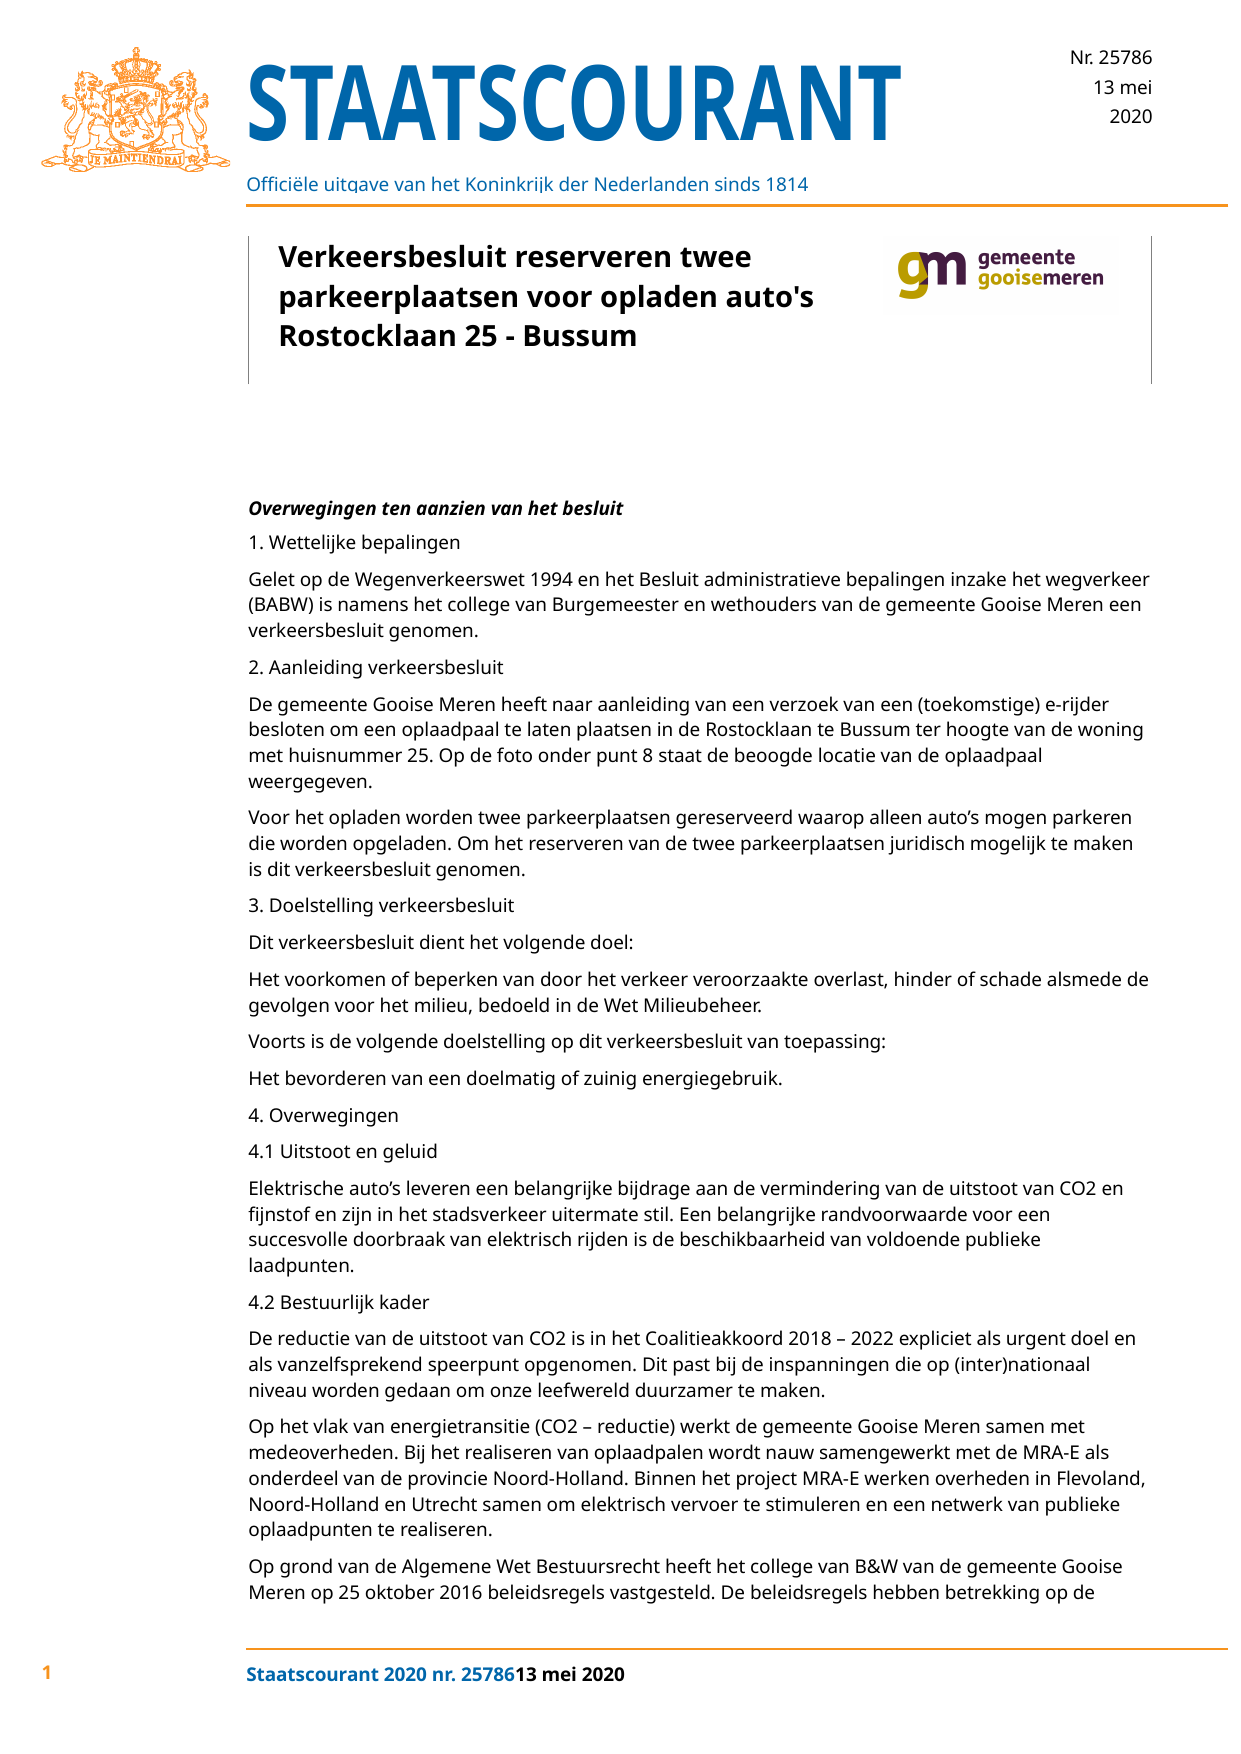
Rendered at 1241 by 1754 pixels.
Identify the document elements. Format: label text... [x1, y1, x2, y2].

text De gemeente Gooise Meren heeft naar aanleiding van een verzoek van een (toekomstige) e-rijder besloten om een oplaadpaal te laten plaatsen in de Rostocklaan te Bussum ter hoogte van de woning met huisnummer 25. Op de foto onder punt 8 staat de beoogde locatie van de oplaadpaal weergegeven. [248, 691, 1152, 794]
table_header [850, 236, 1151, 384]
table_header Verkeersbesluit reserveren twee parkeerplaatsen voor opladen auto's Rostocklaan 25 - Bussum [249, 236, 850, 384]
text Voorts is de volgende doelstelling op dit verkeersbesluit van toepassing: [248, 1028, 1152, 1054]
text Elektrische auto’s leveren een belangrijke bijdrage aan de vermindering van de uitstoot van CO2 en fijnstof en zijn in het stadsverkeer uitermate stil. Een belangrijke randvoorwaarde voor een succesvolle doorbraak van elektrisch rijden is de beschikbaarheid van voldoende publieke laadpunten. [248, 1175, 1152, 1278]
text Gelet op de Wegenverkeerswet 1994 en het Besluit administratieve bepalingen inzake het wegverkeer (BABW) is namens het college van Burgemeester en wethouders van de gemeente Gooise Meren een verkeersbesluit genomen. [248, 566, 1152, 643]
picture [882, 236, 1119, 315]
text 1. Wettelijke bepalingen [248, 529, 1152, 555]
text De reductie van de uitstoot van CO2 is in het Coalitieakkoord 2018 – 2022 expliciet als urgent doel en als vanzelfsprekend speerpunt opgenomen. Dit past bij de inspanningen die op (inter)nationaal niveau worden gedaan om onze leefwereld duurzamer te maken. [248, 1326, 1152, 1403]
text Overwegingen ten aanzien van het besluit [248, 495, 1152, 521]
text 4.1 Uitstoot en geluid [248, 1138, 1152, 1164]
text Op grond van de Algemene Wet Bestuursrecht heeft het college van B&W van de gemeente Gooise Meren op 25 oktober 2016 beleidsregels vastgesteld. De beleidsregels hebben betrekking op de [248, 1553, 1152, 1605]
picture [41, 47, 231, 172]
text 4. Overwegingen [248, 1102, 1152, 1127]
text Het bevorderen van een doelmatig of zuinig energiegebruik. [248, 1065, 1152, 1091]
text Het voorkomen of beperken van door het verkeer veroorzaakte overlast, hinder of schade alsmede de gevolgen voor het milieu, bedoeld in de Wet Milieubeheer. [248, 966, 1152, 1017]
text Voor het opladen worden twee parkeerplaatsen gereserveerd waarop alleen auto’s mogen parkeren die worden opgeladen. Om het reserveren van de twee parkeerplaatsen juridisch mogelijk te maken is dit verkeersbesluit genomen. [248, 804, 1152, 882]
text Dit verkeersbesluit dient het volgende doel: [248, 929, 1152, 955]
text 3. Doelstelling verkeersbesluit [248, 893, 1152, 918]
text Op het vlak van energietransitie (CO2 – reductie) werkt de gemeente Gooise Meren samen met medeoverheden. Bij het realiseren van oplaadpalen wordt nauw samengewerkt met de MRA-E als onderdeel van de provincie Noord-Holland. Binnen het project MRA-E werken overheden in Flevoland, Noord-Holland en Utrecht samen om elektrisch vervoer te stimuleren en een netwerk van publieke oplaadpunten te realiseren. [248, 1414, 1152, 1542]
text 2. Aanleiding verkeersbesluit [248, 654, 1152, 680]
text 4.2 Bestuurlijk kader [248, 1289, 1152, 1315]
